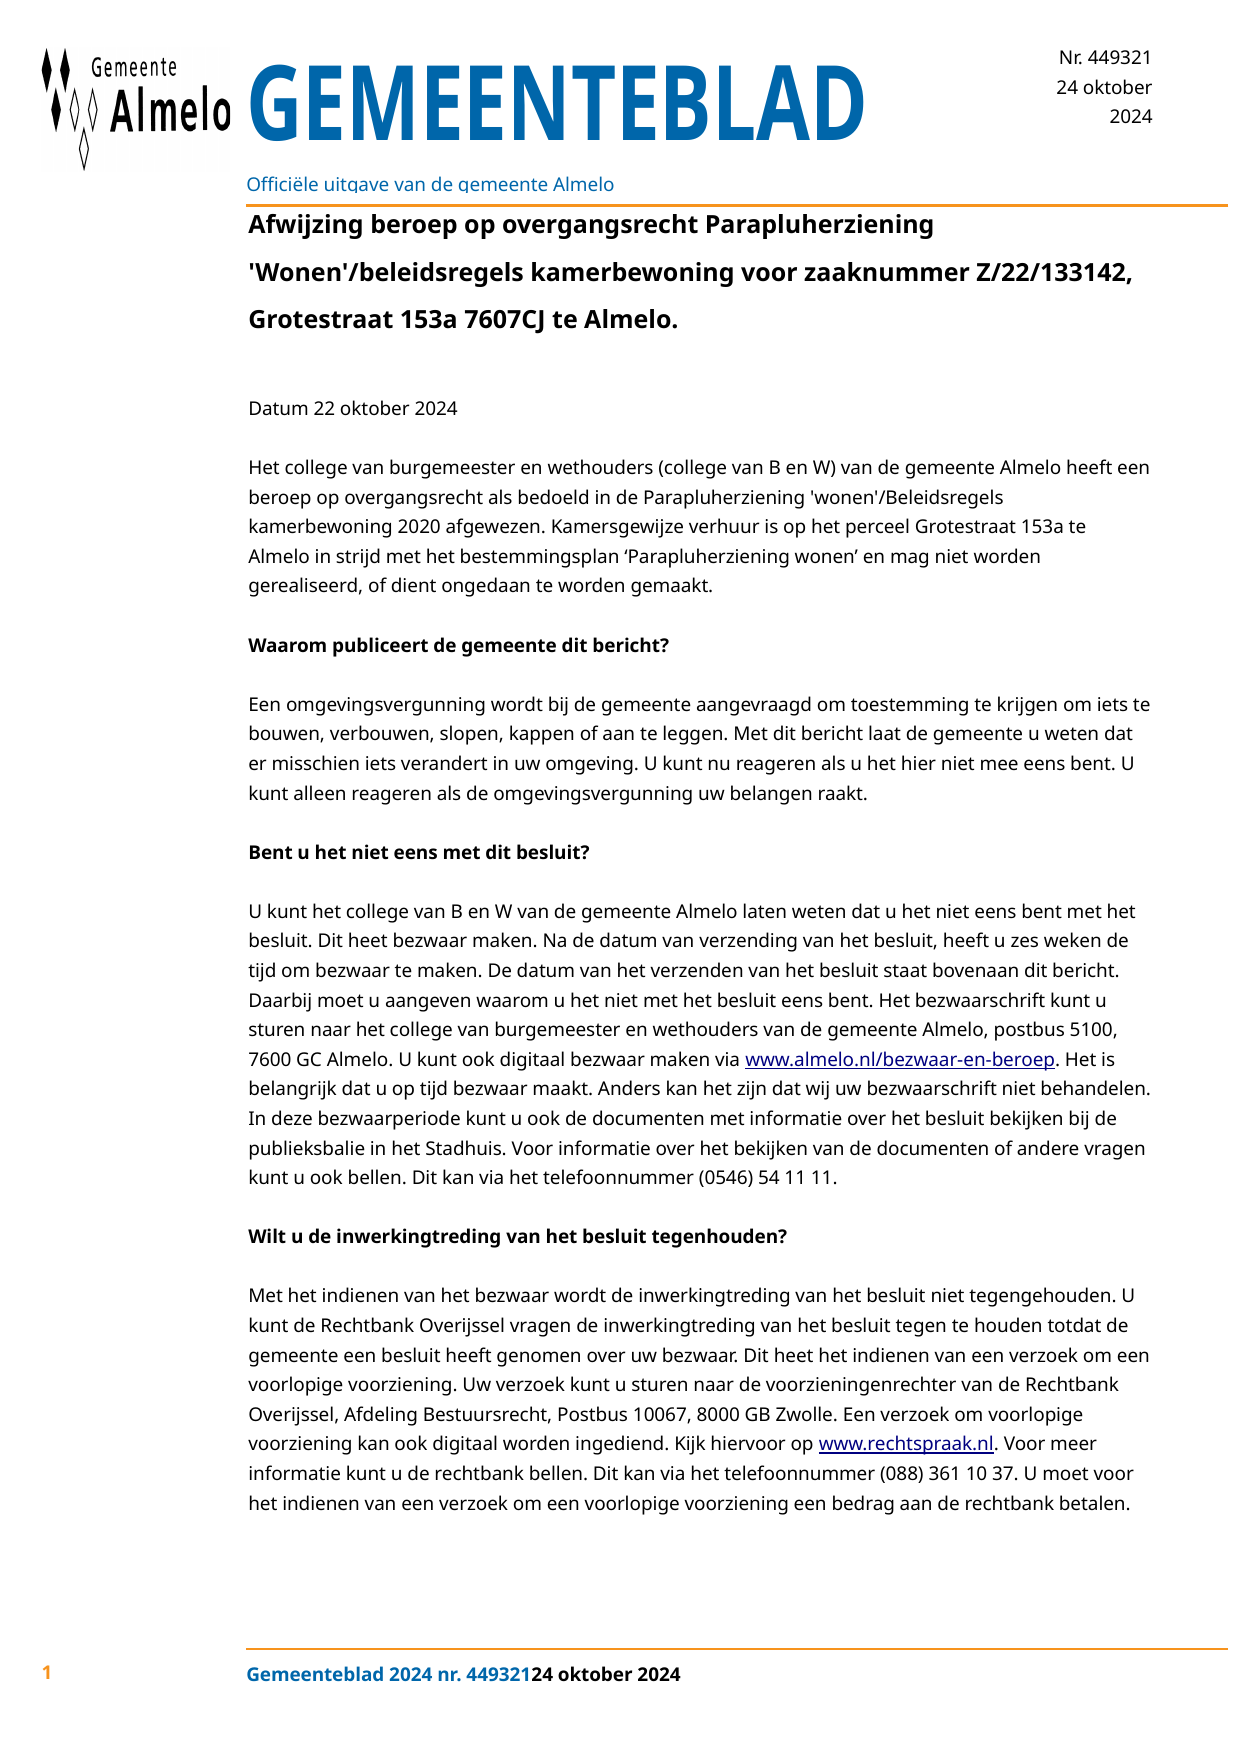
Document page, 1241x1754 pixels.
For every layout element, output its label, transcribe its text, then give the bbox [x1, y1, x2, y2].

text Wilt u de inwerkingtreding van het besluit tegenhouden? [248, 1223, 1152, 1249]
text Bent u het niet eens met dit besluit? [248, 839, 1152, 864]
text In deze bezwaarperiode kunt u ook de documenten met informatie over het besluit bekijken bij de publieksbalie in het Stadhuis. Voor informatie over het bekijken van de documenten of andere vragen kunt u ook bellen. Dit kan via het telefoonnummer (0546) 54 11 11. [248, 1105, 1152, 1190]
text Het college van burgemeester en wethouders (college van B en W) van de gemeente Almelo heeft een beroep op overgangsrecht als bedoeld in de Parapluherziening 'wonen'/Beleidsregels kamerbewoning 2020 afgewezen. Kamersgewijze verhuur is op het perceel Grotestraat 153a te Almelo in strijd met het bestemmingsplan ‘Parapluherziening wonen’ en mag niet worden gerealiseerd, of dient ongedaan te worden gemaakt. [248, 454, 1152, 598]
text Met het indienen van het bezwaar wordt de inwerkingtreding van het besluit niet tegengehouden. U kunt de Rechtbank Overijssel vragen de inwerkingtreding van het besluit tegen te houden totdat de gemeente een besluit heeft genomen over uw bezwaar. Dit heet het indienen van een verzoek om een voorlopige voorziening. Uw verzoek kunt u sturen naar de voorzieningenrechter van de Rechtbank Overijssel, Afdeling Bestuursrecht, Postbus 10067, 8000 GB Zwolle. Een verzoek om voorlopige voorziening kan ook digitaal worden ingediend. Kijk hiervoor op www.rechtspraak.nl. Voor meer informatie kunt u de rechtbank bellen. Dit kan via het telefoonnummer (088) 361 10 37. U moet voor het indienen van een verzoek om een voorlopige voorziening een bedrag aan de rechtbank betalen. [248, 1283, 1152, 1515]
text Een omgevingsvergunning wordt bij de gemeente aangevraagd om toestemming te krijgen om iets te bouwen, verbouwen, slopen, kappen of aan te leggen. Met dit bericht laat de gemeente u weten dat er misschien iets verandert in uw omgeving. U kunt nu reageren als u het hier niet mee eens bent. U kunt alleen reageren als de omgevingsvergunning uw belangen raakt. [248, 691, 1152, 805]
picture [41, 47, 231, 172]
text Afwijzing beroep op overgangsrecht Parapluherziening 'Wonen'/beleidsregels kamerbewoning voor zaaknummer Z/22/133142, Grotestraat 153a 7607CJ te Almelo. [248, 207, 1152, 336]
text Datum 22 oktober 2024 [248, 395, 1152, 421]
text U kunt het college van B en W van de gemeente Almelo laten weten dat u het niet eens bent met het besluit. Dit heet bezwaar maken. Na de datum van verzending van het besluit, heeft u zes weken de tijd om bezwaar te maken. De datum van het verzenden van het besluit staat bovenaan dit bericht. Daarbij moet u aangeven waarom u het niet met het besluit eens bent. Het bezwaarschrift kunt u sturen naar het college van burgemeester en wethouders van de gemeente Almelo, postbus 5100, 7600 GC Almelo. U kunt ook digitaal bezwaar maken via www.almelo.nl/bezwaar-en-beroep. Het is belangrijk dat u op tijd bezwaar maakt. Anders kan het zijn dat wij uw bezwaarschrift niet behandelen. [248, 898, 1152, 1101]
text Waarom publiceert de gemeente dit bericht? [248, 632, 1152, 657]
